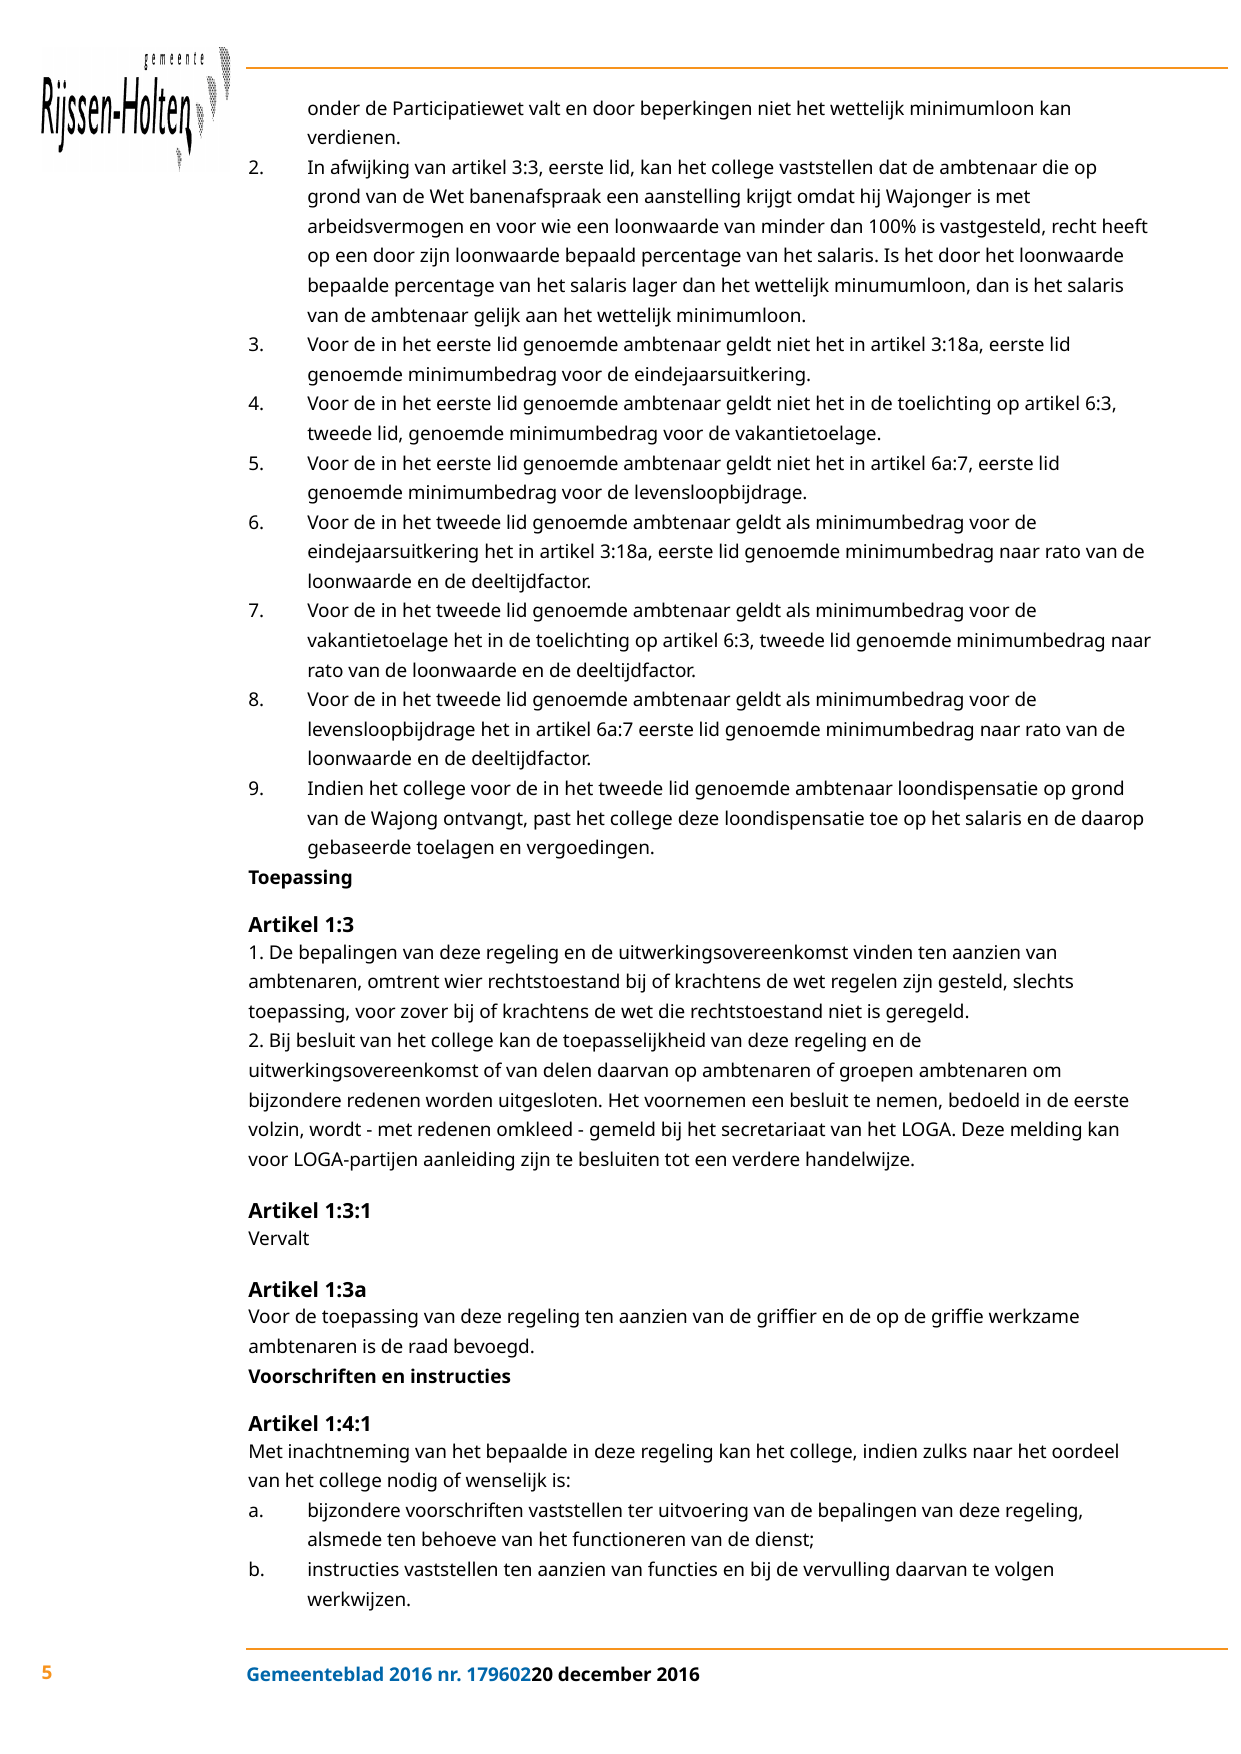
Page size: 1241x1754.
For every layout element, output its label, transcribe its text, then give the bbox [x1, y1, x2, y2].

text Artikel 1:3 [248, 911, 1152, 939]
list Voor de in het tweede lid genoemde ambtenaar geldt als minimumbedrag voor de levensloopbijdrage het in artikel 6a:7 eerste lid genoemde minimumbedrag naar rato van de loonwaarde en de deeltijdfactor. [248, 686, 1152, 771]
picture [41, 47, 231, 172]
text 1. De bepalingen van deze regeling en de uitwerkingsovereenkomst vinden ten aanzien van ambtenaren, omtrent wier rechtstoestand bij of krachtens de wet regelen zijn gesteld, slechts toepassing, voor zover bij of krachtens de wet die rechtstoestand niet is geregeld. [248, 939, 1152, 1024]
text Artikel 1:3:1 [248, 1196, 1152, 1225]
list Voor de in het eerste lid genoemde ambtenaar geldt niet het in artikel 3:18a, eerste lid genoemde minimumbedrag voor de eindejaarsuitkering. [248, 331, 1152, 387]
text Voor de toepassing van deze regeling ten aanzien van de griffier en de op de griffie werkzame ambtenaren is de raad bevoegd. [248, 1304, 1152, 1359]
text Met inachtneming van het bepaalde in deze regeling kan het college, indien zulks naar het oordeel van het college nodig of wenselijk is: [248, 1438, 1152, 1493]
list bijzondere voorschriften vaststellen ter uitvoering van de bepalingen van deze regeling, alsmede ten behoeve van het functioneren van de dienst; [248, 1497, 1152, 1552]
text Artikel 1:3a [248, 1275, 1152, 1304]
list Voor de in het tweede lid genoemde ambtenaar geldt als minimumbedrag voor de vakantietoelage het in de toelichting op artikel 6:3, tweede lid genoemde minimumbedrag naar rato van de loonwaarde en de deeltijdfactor. [248, 598, 1152, 683]
text Voorschriften en instructies [248, 1363, 1152, 1389]
text 2. Bij besluit van het college kan de toepasselijkheid van deze regeling en de uitwerkingsovereenkomst of van delen daarvan op ambtenaren of groepen ambtenaren om bijzondere redenen worden uitgesloten. Het voornemen een besluit te nemen, bedoeld in de eerste volzin, wordt - met redenen omkleed - gemeld bij het secretariaat van het LOGA. Deze melding kan voor LOGA-partijen aanleiding zijn te besluiten tot een verdere handelwijze. [248, 1028, 1152, 1172]
list Voor de in het eerste lid genoemde ambtenaar geldt niet het in artikel 6a:7, eerste lid genoemde minimumbedrag voor de levensloopbijdrage. [248, 450, 1152, 505]
text Vervalt [248, 1225, 1152, 1251]
list Indien het college voor de in het tweede lid genoemde ambtenaar loondispensatie op grond van de Wajong ontvangt, past het college deze loondispensatie toe op het salaris en de daarop gebaseerde toelagen en vergoedingen. [248, 775, 1152, 860]
list instructies vaststellen ten aanzien van functies en bij de vervulling daarvan te volgen werkwijzen. [248, 1556, 1152, 1612]
list onder de Participatiewet valt en door beperkingen niet het wettelijk minimumloon kan verdienen. [248, 95, 1152, 150]
list Voor de in het eerste lid genoemde ambtenaar geldt niet het in de toelichting op artikel 6:3, tweede lid, genoemde minimumbedrag voor de vakantietoelage. [248, 391, 1152, 446]
list Voor de in het tweede lid genoemde ambtenaar geldt als minimumbedrag voor de eindejaarsuitkering het in artikel 3:18a, eerste lid genoemde minimumbedrag naar rato van de loonwaarde en de deeltijdfactor. [248, 509, 1152, 594]
list In afwijking van artikel 3:3, eerste lid, kan het college vaststellen dat de ambtenaar die op grond van de Wet banenafspraak een aanstelling krijgt omdat hij Wajonger is met arbeidsvermogen en voor wie een loonwaarde van minder dan 100% is vastgesteld, recht heeft op een door zijn loonwaarde bepaald percentage van het salaris. Is het door het loonwaarde bepaalde percentage van het salaris lager dan het wettelijk minumumloon, dan is het salaris van de ambtenaar gelijk aan het wettelijk minimumloon. [248, 154, 1152, 328]
text Artikel 1:4:1 [248, 1409, 1152, 1438]
text Toepassing [248, 864, 1152, 890]
